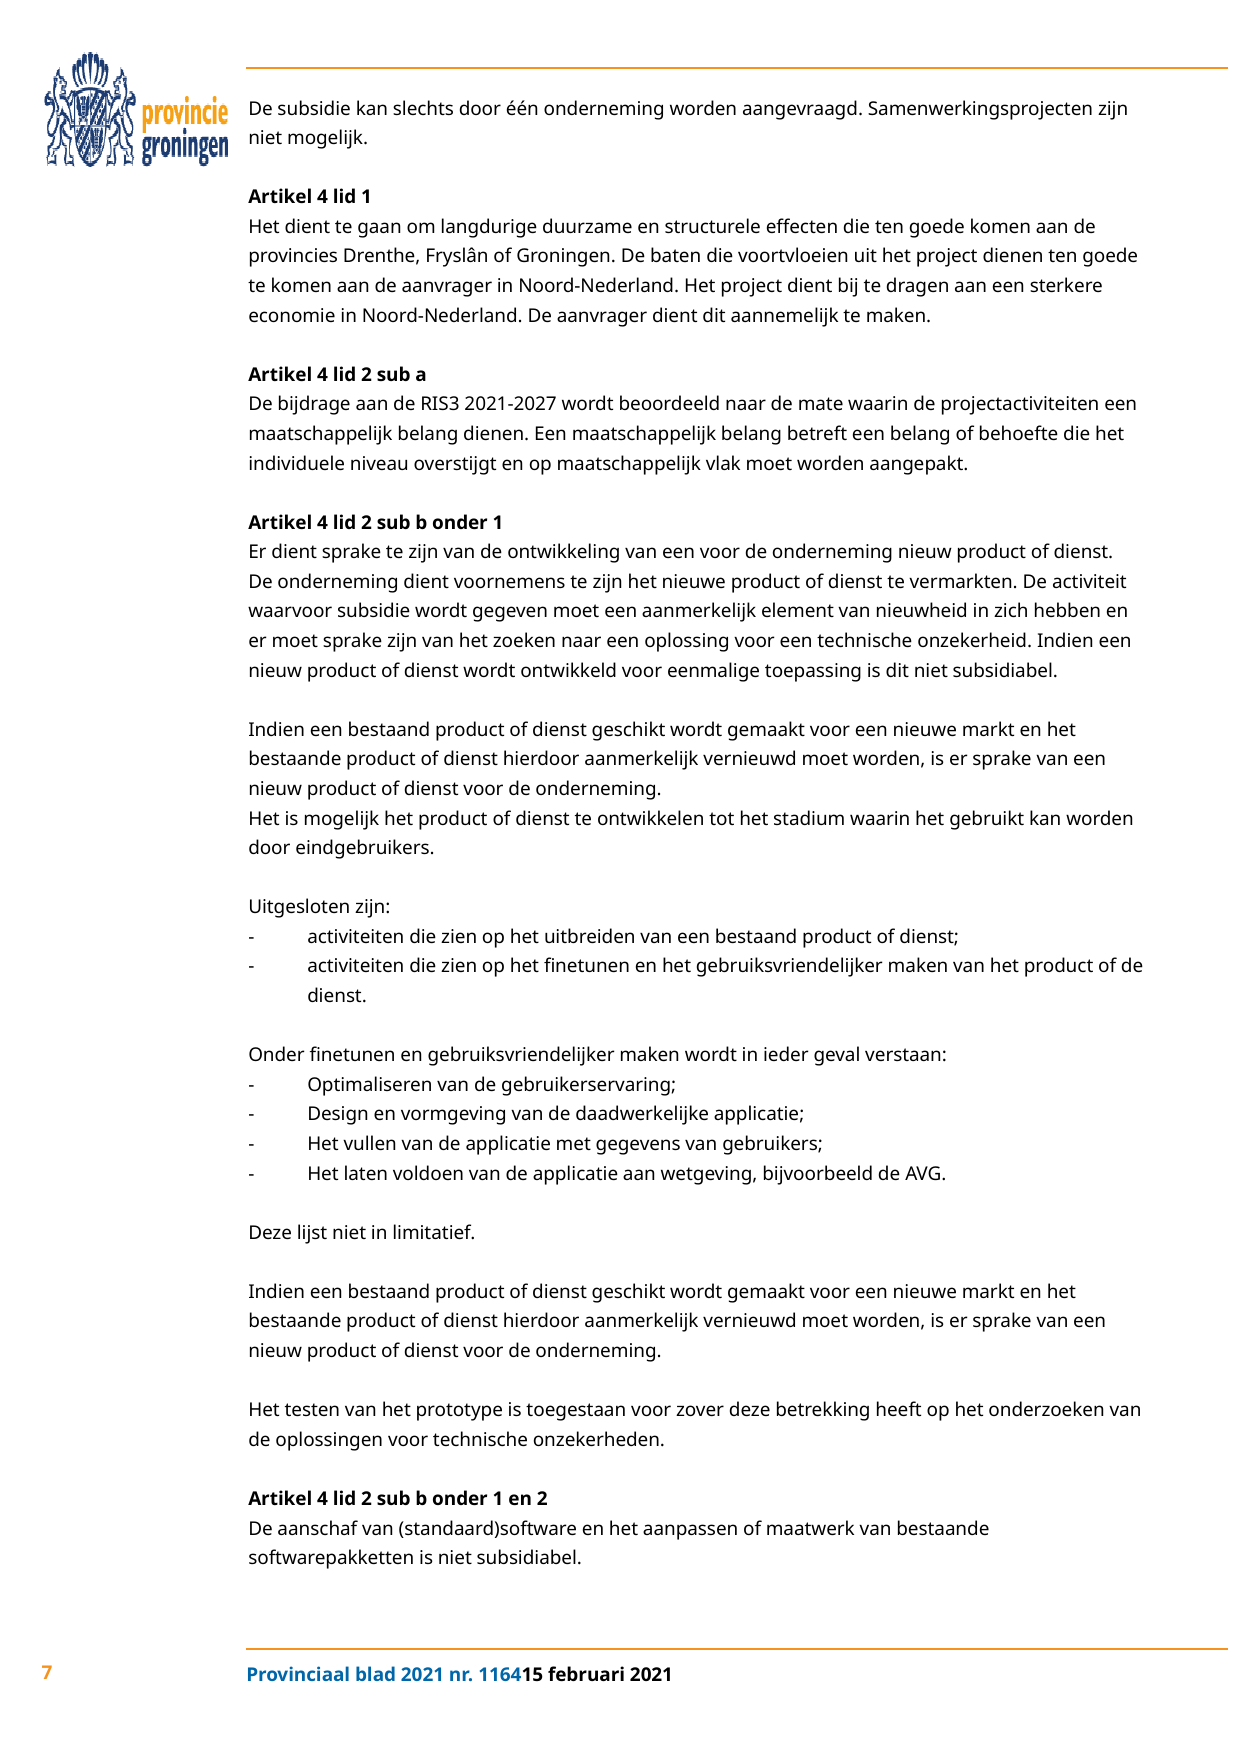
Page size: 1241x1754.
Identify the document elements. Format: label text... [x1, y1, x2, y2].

list Het vullen van de applicatie met gegevens van gebruikers; [248, 1130, 1152, 1156]
text Onder finetunen en gebruiksvriendelijker maken wordt in ieder geval verstaan: [248, 1041, 1152, 1067]
text Indien een bestaand product of dienst geschikt wordt gemaakt voor een nieuwe markt en het bestaande product of dienst hierdoor aanmerkelijk vernieuwd moet worden, is er sprake van een nieuw product of dienst voor de onderneming. [248, 1278, 1152, 1363]
text Artikel 4 lid 2 sub a [248, 361, 1152, 387]
text Het testen van het prototype is toegestaan voor zover deze betrekking heeft op het onderzoeken van de oplossingen voor technische onzekerheden. [248, 1396, 1152, 1452]
list Design en vormgeving van de daadwerkelijke applicatie; [248, 1101, 1152, 1126]
text De bijdrage aan de RIS3 2021-2027 wordt beoordeeld naar de mate waarin de projectactiviteiten een maatschappelijk belang dienen. Een maatschappelijk belang betreft een belang of behoefte die het individuele niveau overstijgt en op maatschappelijk vlak moet worden aangepakt. [248, 391, 1152, 476]
text Uitgesloten zijn: [248, 893, 1152, 919]
text Het is mogelijk het product of dienst te ontwikkelen tot het stadium waarin het gebruikt kan worden door eindgebruikers. [248, 805, 1152, 860]
text De onderneming dient voornemens te zijn het nieuwe product of dienst te vermarkten. De activiteit waarvoor subsidie wordt gegeven moet een aanmerkelijk element van nieuwheid in zich hebben en er moet sprake zijn van het zoeken naar een oplossing voor een technische onzekerheid. Indien een nieuw product of dienst wordt ontwikkeld voor eenmalige toepassing is dit niet subsidiabel. [248, 568, 1152, 683]
text Artikel 4 lid 2 sub b onder 1 en 2 [248, 1485, 1152, 1511]
text Deze lijst niet in limitatief. [248, 1219, 1152, 1245]
text Artikel 4 lid 2 sub b onder 1 [248, 509, 1152, 535]
text Indien een bestaand product of dienst geschikt wordt gemaakt voor een nieuwe markt en het bestaande product of dienst hierdoor aanmerkelijk vernieuwd moet worden, is er sprake van een nieuw product of dienst voor de onderneming. [248, 716, 1152, 801]
text Artikel 4 lid 1 [248, 183, 1152, 209]
text De subsidie kan slechts door één onderneming worden aangevraagd. Samenwerkingsprojecten zijn niet mogelijk. [248, 95, 1152, 150]
list Het laten voldoen van de applicatie aan wetgeving, bijvoorbeeld de AVG. [248, 1160, 1152, 1186]
picture [41, 47, 231, 172]
list Optimaliseren van de gebruikerservaring; [248, 1071, 1152, 1097]
text Er dient sprake te zijn van de ontwikkeling van een voor de onderneming nieuw product of dienst. [248, 538, 1152, 564]
list activiteiten die zien op het finetunen en het gebruiksvriendelijker maken van het product of de dienst. [248, 953, 1152, 1008]
text Het dient te gaan om langdurige duurzame en structurele effecten die ten goede komen aan de provincies Drenthe, Fryslân of Groningen. De baten die voortvloeien uit het project dienen ten goede te komen aan de aanvrager in Noord-Nederland. Het project dient bij te dragen aan een sterkere economie in Noord-Nederland. De aanvrager dient dit aannemelijk te maken. [248, 213, 1152, 328]
list activiteiten die zien op het uitbreiden van een bestaand product of dienst; [248, 923, 1152, 949]
text De aanschaf van (standaard)software en het aanpassen of maatwerk van bestaande softwarepakketten is niet subsidiabel. [248, 1515, 1152, 1570]
